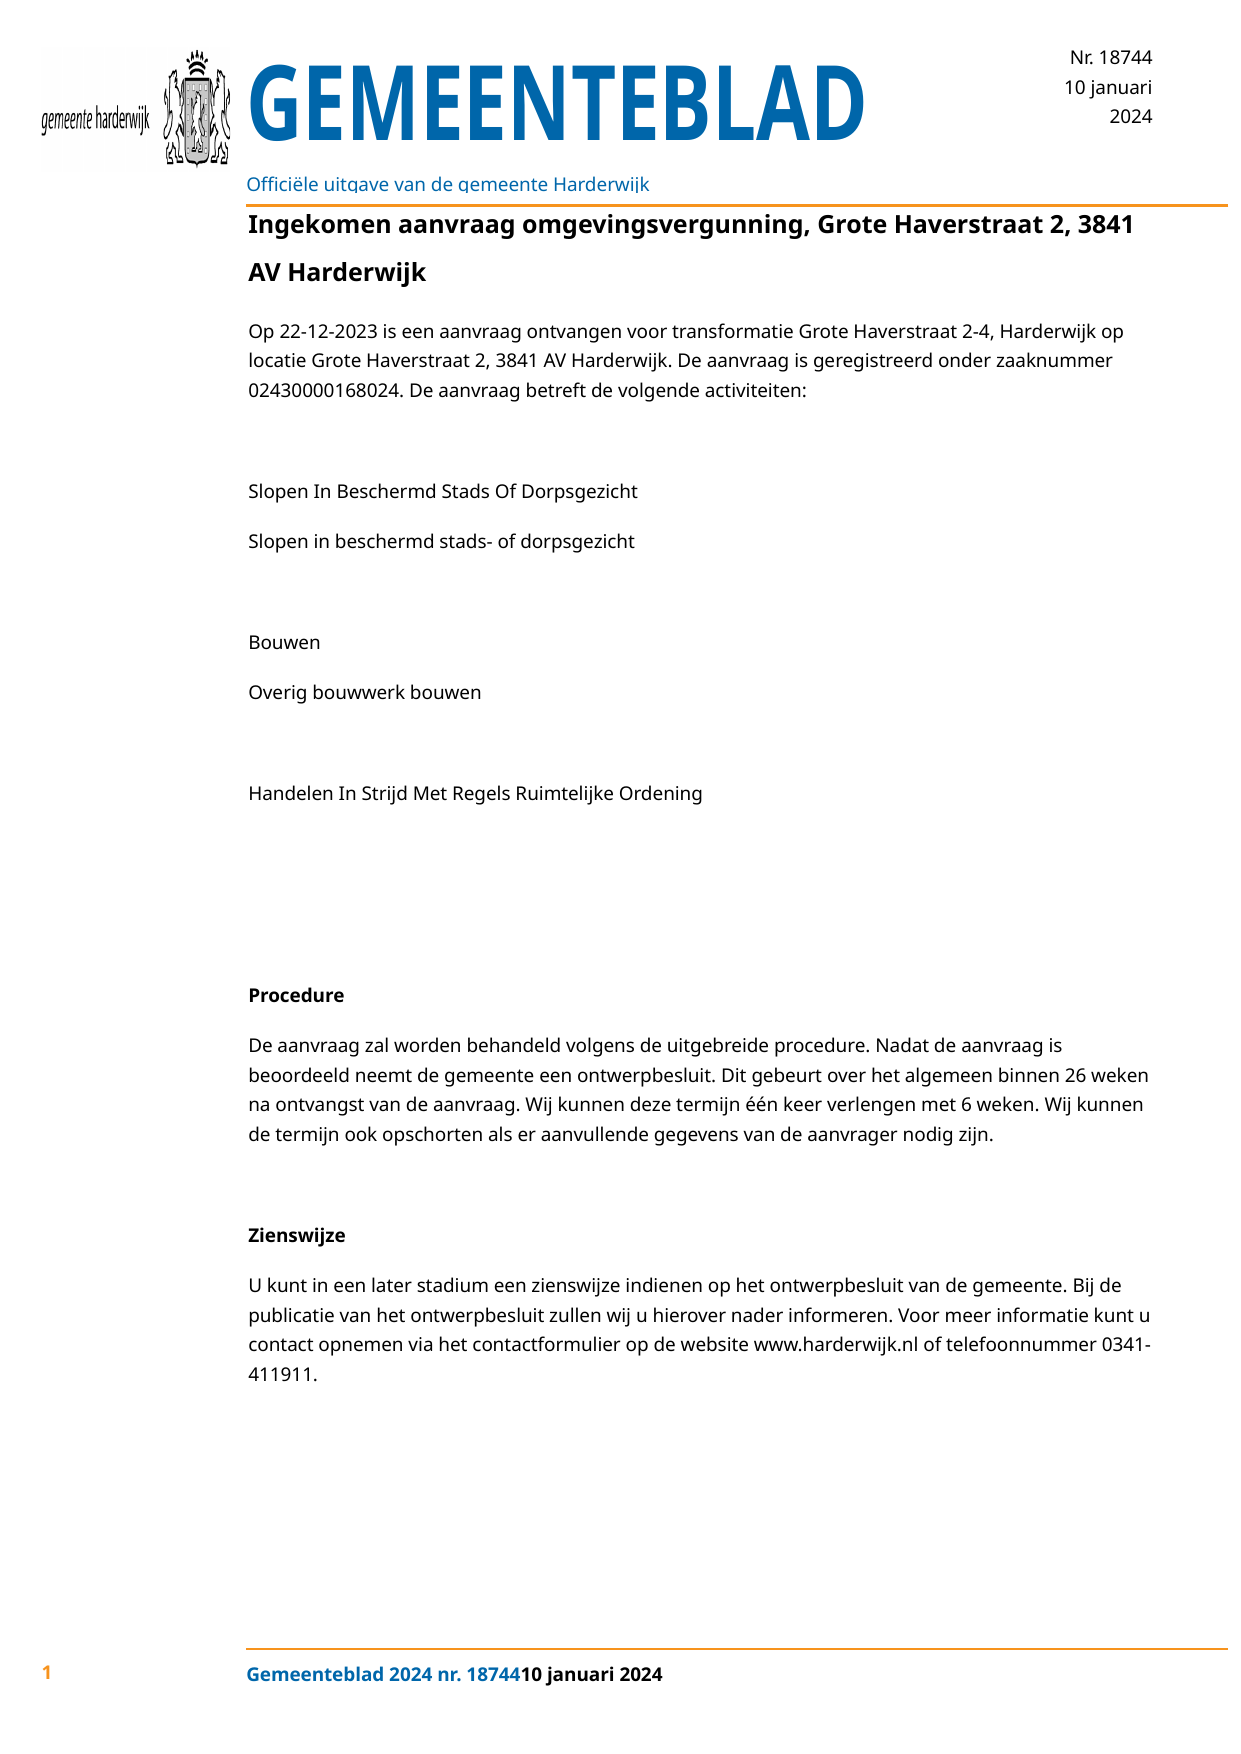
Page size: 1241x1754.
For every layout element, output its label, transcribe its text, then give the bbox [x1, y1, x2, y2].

text Slopen in beschermd stads- of dorpsgezicht [248, 528, 1152, 554]
text Slopen In Beschermd Stads Of Dorpsgezicht [248, 478, 1152, 504]
text Op 22-12-2023 is een aanvraag ontvangen voor transformatie Grote Haverstraat 2-4, Harderwijk op locatie Grote Haverstraat 2, 3841 AV Harderwijk. De aanvraag is geregistreerd onder zaaknummer 02430000168024. De aanvraag betreft de volgende activiteiten: [248, 318, 1152, 403]
text Procedure [248, 982, 1152, 1008]
text Bouwen [248, 629, 1152, 655]
text De aanvraag zal worden behandeld volgens de uitgebreide procedure. Nadat de aanvraag is beoordeeld neemt de gemeente een ontwerpbesluit. Dit gebeurt over het algemeen binnen 26 weken na ontvangst van de aanvraag. Wij kunnen deze termijn één keer verlengen met 6 weken. Wij kunnen de termijn ook opschorten als er aanvullende gegevens van de aanvrager nodig zijn. [248, 1032, 1152, 1147]
text Overig bouwwerk bouwen [248, 679, 1152, 705]
picture [41, 47, 231, 172]
text Zienswijze [248, 1222, 1152, 1248]
text Handelen In Strijd Met Regels Ruimtelijke Ordening [248, 780, 1152, 806]
text Ingekomen aanvraag omgevingsvergunning, Grote Haverstraat 2, 3841 AV Harderwijk [248, 207, 1152, 288]
text U kunt in een later stadium een zienswijze indienen op het ontwerpbesluit van de gemeente. Bij de publicatie van het ontwerpbesluit zullen wij u hierover nader informeren. Voor meer informatie kunt u contact opnemen via het contactformulier op de website www.harderwijk.nl of telefoonnummer 0341-411911. [248, 1272, 1152, 1387]
